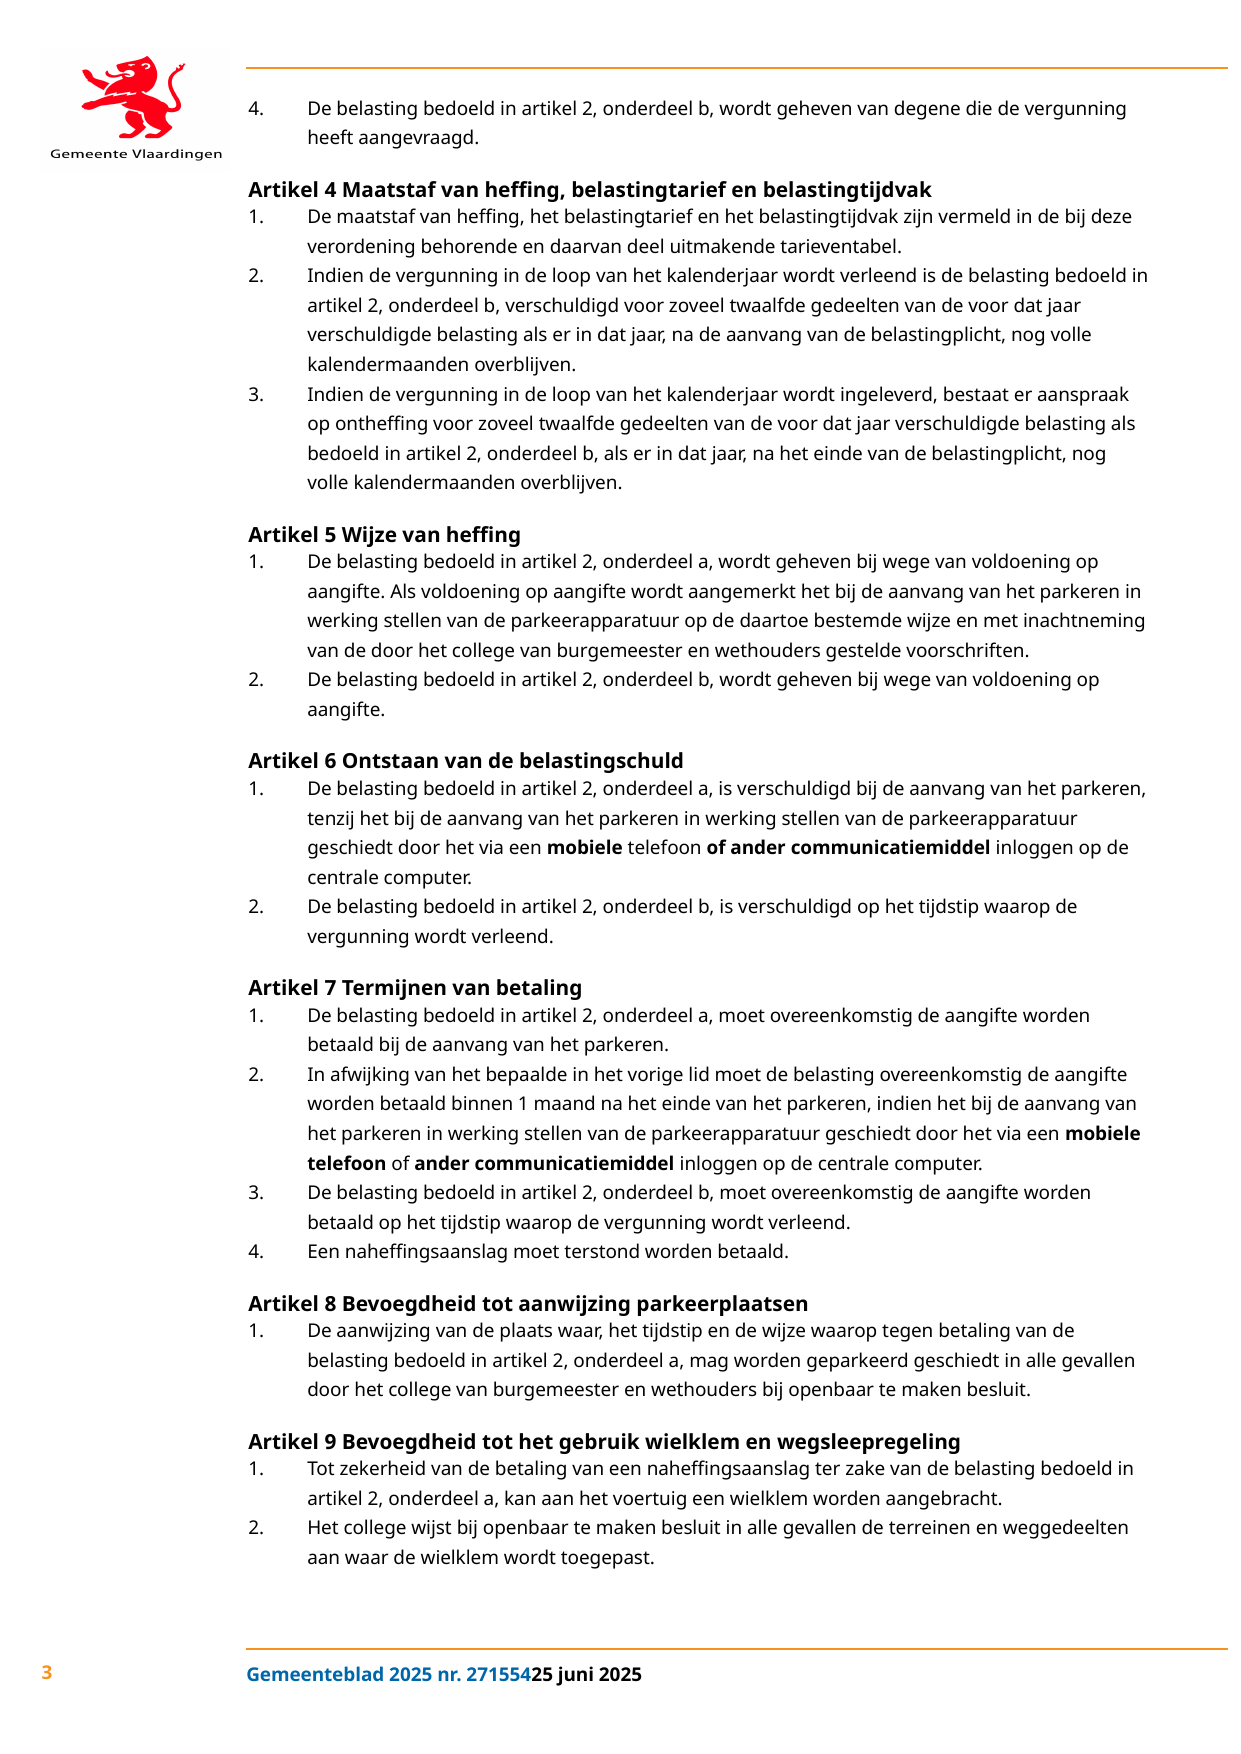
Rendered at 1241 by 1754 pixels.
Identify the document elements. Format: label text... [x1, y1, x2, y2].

text Artikel 9 Bevoegdheid tot het gebruik wielklem en wegsleepregeling [248, 1427, 1152, 1455]
list De aanwijzing van de plaats waar, het tijdstip en de wijze waarop tegen betaling van de belasting bedoeld in artikel 2, onderdeel a, mag worden geparkeerd geschiedt in alle gevallen door het college van burgemeester en wethouders bij openbaar te maken besluit. [248, 1317, 1152, 1402]
list Het college wijst bij openbaar te maken besluit in alle gevallen de terreinen en weggedeelten aan waar de wielklem wordt toegepast. [248, 1514, 1152, 1570]
list Indien de vergunning in de loop van het kalenderjaar wordt ingeleverd, bestaat er aanspraak op ontheffing voor zoveel twaalfde gedeelten van de voor dat jaar verschuldigde belasting als bedoeld in artikel 2, onderdeel b, als er in dat jaar, na het einde van de belastingplicht, nog volle kalendermaanden overblijven. [248, 381, 1152, 495]
list De belasting bedoeld in artikel 2, onderdeel b, wordt geheven bij wege van voldoening op aangifte. [248, 667, 1152, 722]
list Tot zekerheid van de betaling van een naheffingsaanslag ter zake van de belasting bedoeld in artikel 2, onderdeel a, kan aan het voertuig een wielklem worden aangebracht. [248, 1455, 1152, 1511]
text Artikel 4 Maatstaf van heffing, belastingtarief en belastingtijdvak [248, 175, 1152, 203]
list De maatstaf van heffing, het belastingtarief en het belastingtijdvak zijn vermeld in de bij deze verordening behorende en daarvan deel uitmakende tarieventabel. [248, 203, 1152, 258]
list De belasting bedoeld in artikel 2, onderdeel b, moet overeenkomstig de aangifte worden betaald op het tijdstip waarop de vergunning wordt verleend. [248, 1179, 1152, 1235]
text Artikel 6 Ontstaan van de belastingschuld [248, 747, 1152, 775]
text Artikel 8 Bevoegdheid tot aanwijzing parkeerplaatsen [248, 1289, 1152, 1317]
list De belasting bedoeld in artikel 2, onderdeel b, is verschuldigd op het tijdstip waarop de vergunning wordt verleend. [248, 893, 1152, 949]
picture [41, 47, 231, 172]
list De belasting bedoeld in artikel 2, onderdeel a, moet overeenkomstig de aangifte worden betaald bij de aanvang van het parkeren. [248, 1002, 1152, 1057]
list De belasting bedoeld in artikel 2, onderdeel a, is verschuldigd bij de aanvang van het parkeren, tenzij het bij de aanvang van het parkeren in werking stellen van de parkeerapparatuur geschiedt door het via een mobiele telefoon of ander communicatiemiddel inloggen op de centrale computer. [248, 775, 1152, 889]
list Een naheffingsaanslag moet terstond worden betaald. [248, 1238, 1152, 1264]
list De belasting bedoeld in artikel 2, onderdeel b, wordt geheven van degene die de vergunning heeft aangevraagd. [248, 95, 1152, 150]
list In afwijking van het bepaalde in het vorige lid moet de belasting overeenkomstig de aangifte worden betaald binnen 1 maand na het einde van het parkeren, indien het bij de aanvang van het parkeren in werking stellen van de parkeerapparatuur geschiedt door het via een mobiele telefoon of ander communicatiemiddel inloggen op de centrale computer. [248, 1061, 1152, 1176]
list De belasting bedoeld in artikel 2, onderdeel a, wordt geheven bij wege van voldoening op aangifte. Als voldoening op aangifte wordt aangemerkt het bij de aanvang van het parkeren in werking stellen van de parkeerapparatuur op de daartoe bestemde wijze en met inachtneming van de door het college van burgemeester en wethouders gestelde voorschriften. [248, 548, 1152, 663]
text Artikel 5 Wijze van heffing [248, 520, 1152, 548]
text Artikel 7 Termijnen van betaling [248, 973, 1152, 1002]
list Indien de vergunning in de loop van het kalenderjaar wordt verleend is de belasting bedoeld in artikel 2, onderdeel b, verschuldigd voor zoveel twaalfde gedeelten van de voor dat jaar verschuldigde belasting als er in dat jaar, na de aanvang van de belastingplicht, nog volle kalendermaanden overblijven. [248, 262, 1152, 377]
